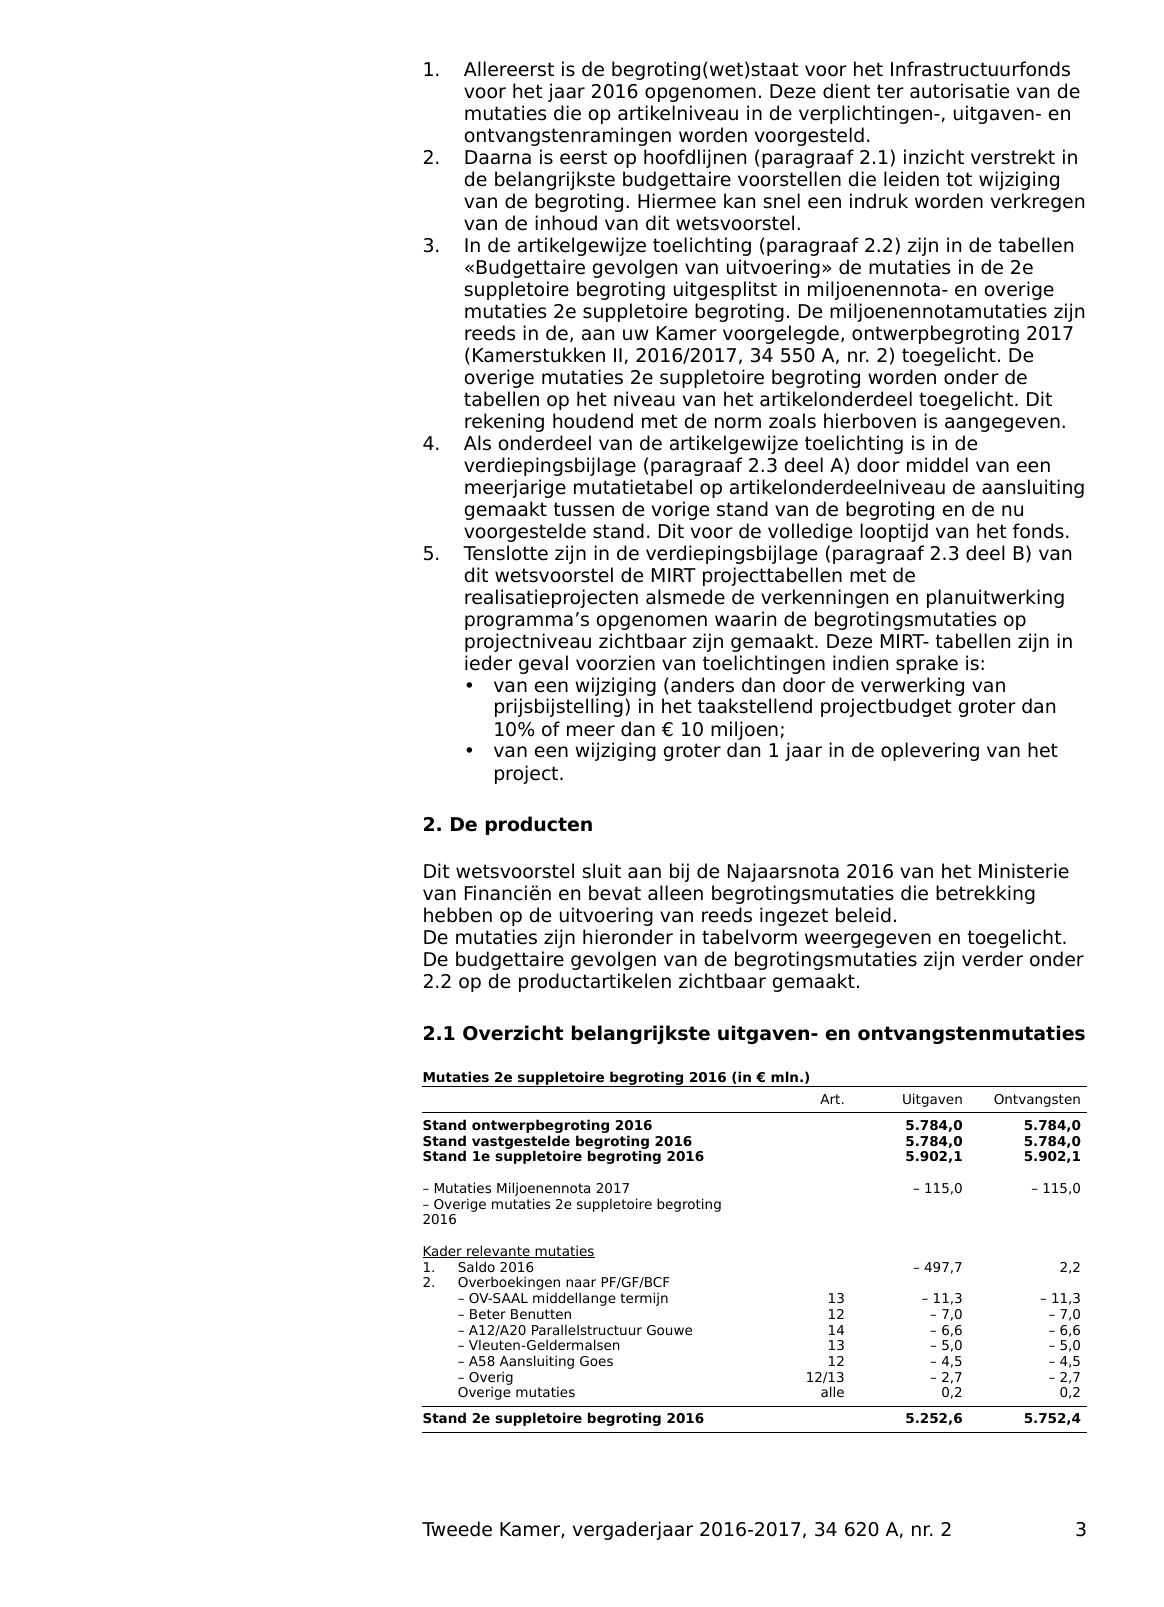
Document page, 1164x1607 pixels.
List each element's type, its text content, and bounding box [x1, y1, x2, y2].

table_cell – 6,6 [850, 1322, 968, 1338]
table_cell 12 [732, 1307, 850, 1322]
table_cell – 6,6 [969, 1322, 1087, 1338]
table_cell 2. [422, 1275, 452, 1291]
text De budgettaire gevolgen van de begrotingsmutaties zijn verder onder 2.2 op de productartikelen zichtbaar gemaakt. [422, 949, 1087, 993]
table_cell [850, 1165, 968, 1181]
table_cell [422, 1370, 452, 1385]
table_cell [452, 1087, 732, 1112]
table_cell [969, 1275, 1087, 1291]
table_cell [452, 1228, 732, 1244]
table_cell [850, 1196, 968, 1228]
table_cell 5.752,4 [969, 1407, 1087, 1432]
table_cell [732, 1259, 850, 1275]
table_cell [732, 1275, 850, 1291]
table_cell [732, 1165, 850, 1181]
table_cell [850, 1228, 968, 1244]
table_cell [732, 1196, 850, 1228]
table_cell 13 [732, 1338, 850, 1354]
text • van een wijziging (anders dan door de verwerking van prijsbijstelling) in het taakstellend projectbudget groter dan 10% of meer dan € 10 miljoen; [464, 674, 1087, 740]
table_cell 0,2 [850, 1385, 968, 1406]
table_cell 5.902,1 [969, 1149, 1087, 1165]
table_cell [969, 1228, 1087, 1244]
table_cell Kader relevante mutaties [422, 1244, 732, 1259]
table_cell [422, 1307, 452, 1322]
table_cell [422, 1385, 452, 1406]
table_cell Stand 2e suppletoire begroting 2016 [422, 1407, 732, 1432]
table_cell [732, 1407, 850, 1432]
table_cell 1. [422, 1259, 452, 1275]
table_cell 5.784,0 [969, 1134, 1087, 1149]
table_header Mutaties 2e suppletoire begroting 2016 (in € mln.) [422, 1070, 1087, 1086]
table_cell – 115,0 [969, 1181, 1087, 1196]
table_cell [422, 1228, 452, 1244]
table_cell Overboekingen naar PF/GF/BCF [452, 1275, 732, 1291]
table_cell [969, 1165, 1087, 1181]
table_cell [850, 1244, 968, 1259]
table_cell 5.252,6 [850, 1407, 968, 1432]
text 5. Tenslotte zijn in de verdiepingsbijlage (paragraaf 2.3 deel B) van dit wetsvoorstel de MIRT projecttabellen met de realisatieprojecten alsmede de verkenningen en planuitwerking programma’s opgenomen waarin de begrotingsmutaties op projectniveau zichtbaar zijn gemaakt. Deze MIRT- tabellen zijn in ieder geval voorzien van toelichtingen indien sprake is: [422, 543, 1087, 674]
table_cell – 115,0 [850, 1181, 968, 1196]
table_cell [969, 1244, 1087, 1259]
table_cell Saldo 2016 [452, 1259, 732, 1275]
table_cell 5.902,1 [850, 1149, 968, 1165]
table_cell 12 [732, 1354, 850, 1369]
table_cell – 4,5 [969, 1354, 1087, 1369]
table_cell 14 [732, 1322, 850, 1338]
table_cell Stand 1e suppletoire begroting 2016 [422, 1149, 732, 1165]
table_cell Stand vastgestelde begroting 2016 [422, 1134, 732, 1149]
table_cell alle [732, 1385, 850, 1406]
subtitle 2.1 Overzicht belangrijkste uitgaven- en ontvangstenmutaties [422, 1023, 1087, 1045]
table_cell [732, 1149, 850, 1165]
table_cell – Overig [452, 1370, 732, 1385]
table_cell – 497,7 [850, 1259, 968, 1275]
table_cell [732, 1113, 850, 1133]
table_cell – 7,0 [850, 1307, 968, 1322]
table_cell [422, 1354, 452, 1369]
table_cell – 5,0 [850, 1338, 968, 1354]
table_cell Ontvangsten [969, 1087, 1087, 1112]
table_cell – 11,3 [969, 1291, 1087, 1307]
table_cell [422, 1087, 452, 1112]
table_cell [732, 1134, 850, 1149]
table_cell – A12/A20 Parallelstructuur Gouwe [452, 1322, 732, 1338]
table_cell [969, 1196, 1087, 1228]
subtitle 2. De producten [422, 814, 1087, 836]
table_cell [422, 1338, 452, 1354]
table_cell [850, 1275, 968, 1291]
table_cell – Vleuten-Geldermalsen [452, 1338, 732, 1354]
text 2. Daarna is eerst op hoofdlijnen (paragraaf 2.1) inzicht verstrekt in de belangrijkste budgettaire voorstellen die leiden tot wijziging van de begroting. Hiermee kan snel een indruk worden verkregen van de inhoud van dit wetsvoorstel. [422, 147, 1087, 235]
table_cell [422, 1322, 452, 1338]
table_cell 12/13 [732, 1370, 850, 1385]
text Dit wetsvoorstel sluit aan bij de Najaarsnota 2016 van het Ministerie van Financiën en bevat alleen begrotingsmutaties die betrekking hebben op de uitvoering van reeds ingezet beleid. [422, 861, 1087, 927]
table_cell 0,2 [969, 1385, 1087, 1406]
table_cell [732, 1181, 850, 1196]
table_cell 5.784,0 [969, 1113, 1087, 1133]
table_cell – 4,5 [850, 1354, 968, 1369]
text 1. Allereerst is de begroting(wet)staat voor het Infrastructuurfonds voor het jaar 2016 opgenomen. Deze dient ter autorisatie van de mutaties die op artikelniveau in de verplichtingen-, uitgaven- en ontvangstenramingen worden voorgesteld. [422, 59, 1087, 147]
table_cell 5.784,0 [850, 1134, 968, 1149]
table_cell [732, 1244, 850, 1259]
table_cell 13 [732, 1291, 850, 1307]
table_cell Uitgaven [850, 1087, 968, 1112]
table_cell – 2,7 [850, 1370, 968, 1385]
table_cell – 11,3 [850, 1291, 968, 1307]
table_cell – A58 Aansluiting Goes [452, 1354, 732, 1369]
text De mutaties zijn hieronder in tabelvorm weergegeven en toegelicht. [422, 927, 1087, 949]
table_cell – Overige mutaties 2e suppletoire begroting 2016 [422, 1196, 732, 1228]
table_cell – 5,0 [969, 1338, 1087, 1354]
table_cell – Mutaties Miljoenennota 2017 [422, 1181, 732, 1196]
table_cell [422, 1291, 452, 1307]
table_cell [452, 1165, 732, 1181]
table_cell – OV-SAAL middellange termijn [452, 1291, 732, 1307]
text 3. In de artikelgewijze toelichting (paragraaf 2.2) zijn in de tabellen «Budgettaire gevolgen van uitvoering» de mutaties in de 2e suppletoire begroting uitgesplitst in miljoenennota- en overige mutaties 2e suppletoire begroting. De miljoenennotamutaties zijn reeds in de, aan uw Kamer voorgelegde, ontwerpbegroting 2017 (Kamerstukken II, 2016/2017, 34 550 A, nr. 2) toegelicht. De overige mutaties 2e suppletoire begroting worden onder de tabellen op het niveau van het artikelonderdeel toegelicht. Dit rekening houdend met de norm zoals hierboven is aangegeven. [422, 235, 1087, 433]
table_cell – 7,0 [969, 1307, 1087, 1322]
text 4. Als onderdeel van de artikelgewijze toelichting is in de verdiepingsbijlage (paragraaf 2.3 deel A) door middel van een meerjarige mutatietabel op artikelonderdeelniveau de aansluiting gemaakt tussen de vorige stand van de begroting en de nu voorgestelde stand. Dit voor de volledige looptijd van het fonds. [422, 433, 1087, 543]
table_cell [422, 1165, 452, 1181]
table_cell Overige mutaties [452, 1385, 732, 1406]
table_cell – Beter Benutten [452, 1307, 732, 1322]
table_cell 2,2 [969, 1259, 1087, 1275]
table_cell 5.784,0 [850, 1113, 968, 1133]
table_cell Stand ontwerpbegroting 2016 [422, 1113, 732, 1133]
table_cell Art. [732, 1087, 850, 1112]
text • van een wijziging groter dan 1 jaar in de oplevering van het project. [464, 740, 1087, 784]
table_cell – 2,7 [969, 1370, 1087, 1385]
table_cell [732, 1228, 850, 1244]
